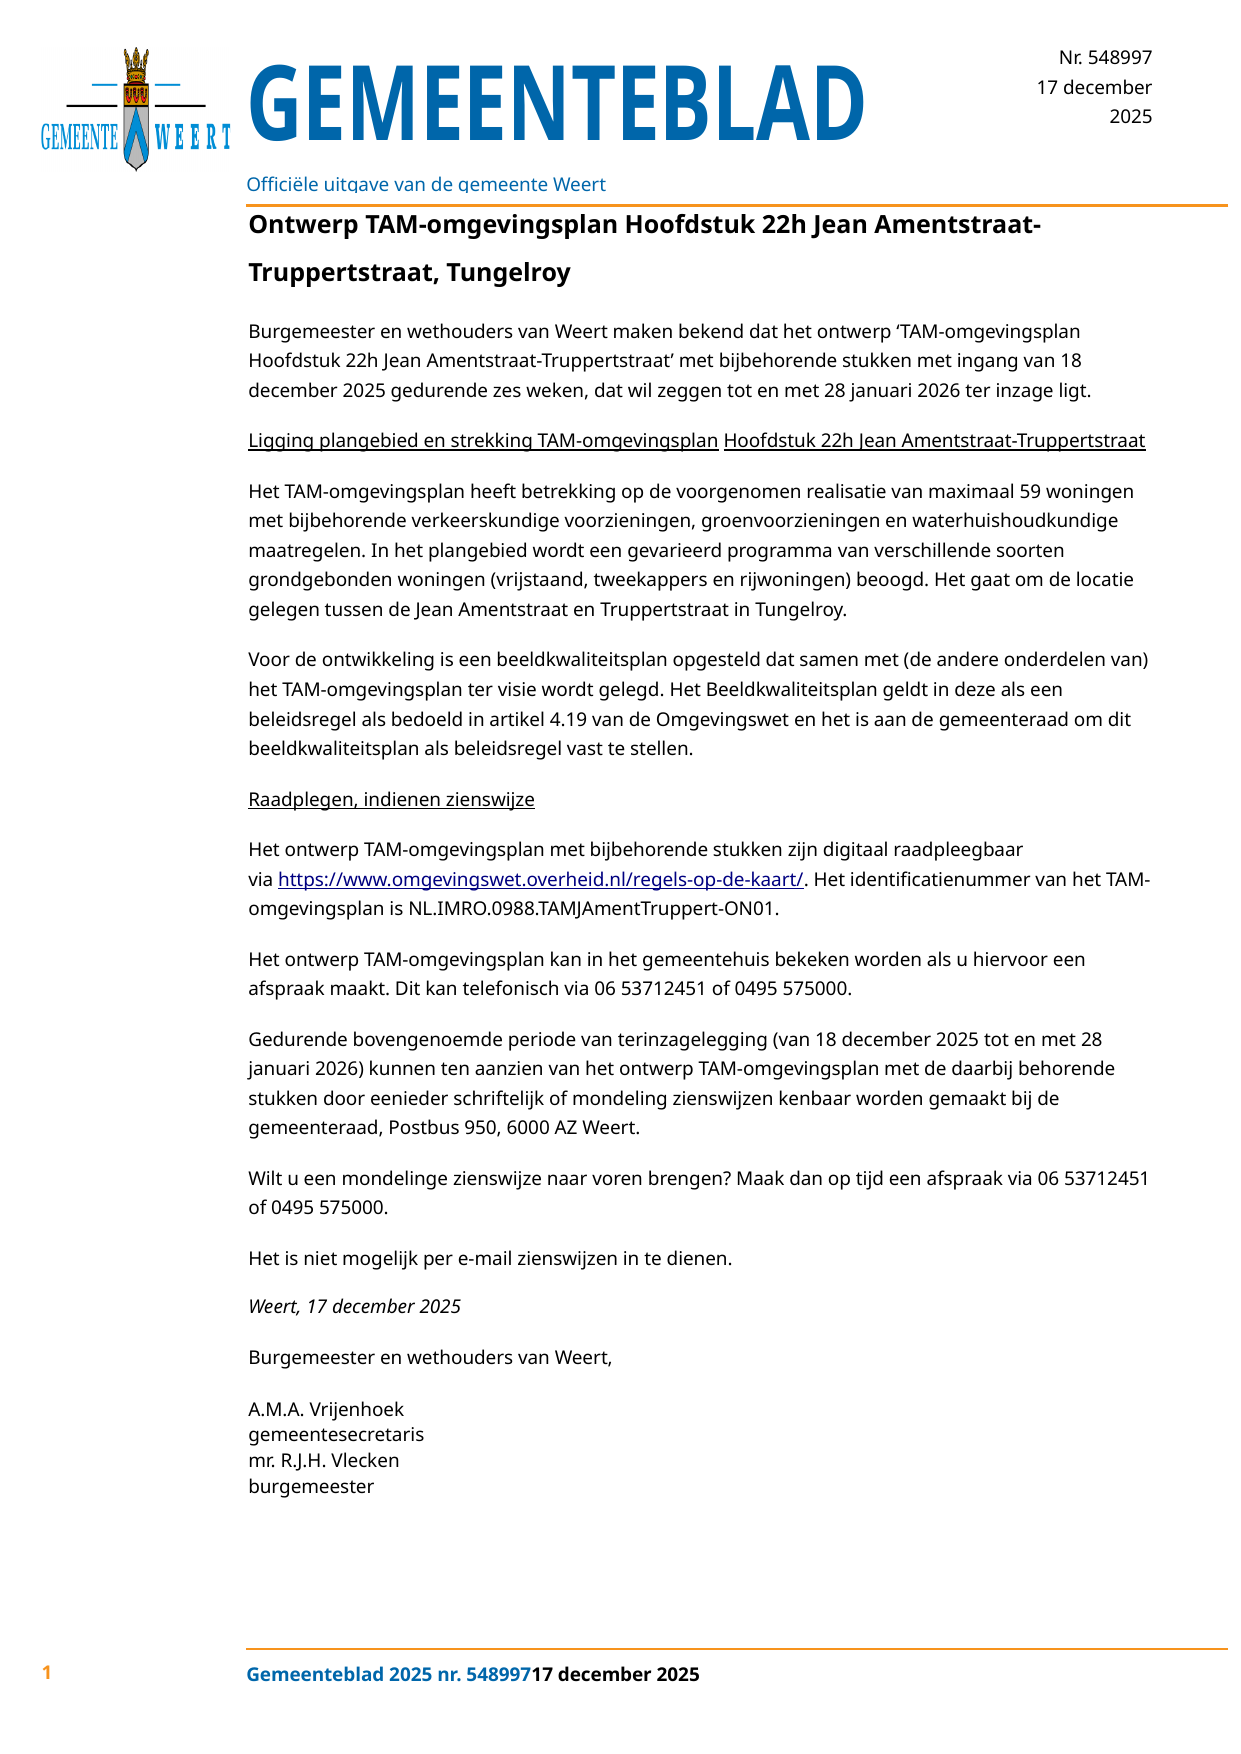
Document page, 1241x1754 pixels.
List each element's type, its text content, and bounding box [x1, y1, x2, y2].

text Het ontwerp TAM-omgevingsplan kan in het gemeentehuis bekeken worden als u hiervoor een afspraak maakt. Dit kan telefonisch via 06 53712451 of 0495 575000. [248, 946, 1152, 1001]
text Ontwerp TAM-omgevingsplan Hoofdstuk 22h Jean Amentstraat-Truppertstraat, Tungelroy [248, 207, 1152, 288]
text Ligging plangebied en strekking TAM-omgevingsplan Hoofdstuk 22h Jean Amentstraat-Truppertstraat [248, 427, 1152, 453]
picture [41, 47, 231, 172]
text Burgemeester en wethouders van Weert, [248, 1344, 1152, 1370]
text A.M.A. Vrijenhoek [248, 1396, 1152, 1421]
text Het TAM-omgevingsplan heeft betrekking op de voorgenomen realisatie van maximaal 59 woningen met bijbehorende verkeerskundige voorzieningen, groenvoorzieningen en waterhuishoudkundige maatregelen. In het plangebied wordt een gevarieerd programma van verschillende soorten grondgebonden woningen (vrijstaand, tweekappers en rijwoningen) beoogd. Het gaat om de locatie gelegen tussen de Jean Amentstraat en Truppertstraat in Tungelroy. [248, 478, 1152, 622]
text Gedurende bovengenoemde periode van terinzagelegging (van 18 december 2025 tot en met 28 januari 2026) kunnen ten aanzien van het ontwerp TAM-omgevingsplan met de daarbij behorende stukken door eenieder schriftelijk of mondeling zienswijzen kenbaar worden gemaakt bij de gemeenteraad, Postbus 950, 6000 AZ Weert. [248, 1026, 1152, 1140]
text burgemeester [248, 1473, 1152, 1499]
text gemeentesecretaris [248, 1421, 1152, 1447]
text mr. R.J.H. Vlecken [248, 1447, 1152, 1473]
text Raadplegen, indienen zienswijze [248, 786, 1152, 812]
text Het is niet mogelijk per e-mail zienswijzen in te dienen. [248, 1245, 1152, 1271]
text Het ontwerp TAM-omgevingsplan met bijbehorende stukken zijn digitaal raadpleegbaar via https://www.omgevingswet.overheid.nl/regels-op-de-kaart/. Het identificatienummer van het TAM-omgevingsplan is NL.IMRO.0988.TAMJAmentTruppert-ON01. [248, 836, 1152, 921]
text Voor de ontwikkeling is een beeldkwaliteitsplan opgesteld dat samen met (de andere onderdelen van) het TAM-omgevingsplan ter visie wordt gelegd. Het Beeldkwaliteitsplan geldt in deze als een beleidsregel als bedoeld in artikel 4.19 van de Omgevingswet en het is aan de gemeenteraad om dit beeldkwaliteitsplan als beleidsregel vast te stellen. [248, 647, 1152, 761]
text Burgemeester en wethouders van Weert maken bekend dat het ontwerp ‘TAM-omgevingsplan Hoofdstuk 22h Jean Amentstraat-Truppertstraat’ met bijbehorende stukken met ingang van 18 december 2025 gedurende zes weken, dat wil zeggen tot en met 28 januari 2026 ter inzage ligt. [248, 318, 1152, 403]
text Wilt u een mondelinge zienswijze naar voren brengen? Maak dan op tijd een afspraak via 06 53712451 of 0495 575000. [248, 1165, 1152, 1220]
text Weert, 17 december 2025 [248, 1293, 1152, 1318]
